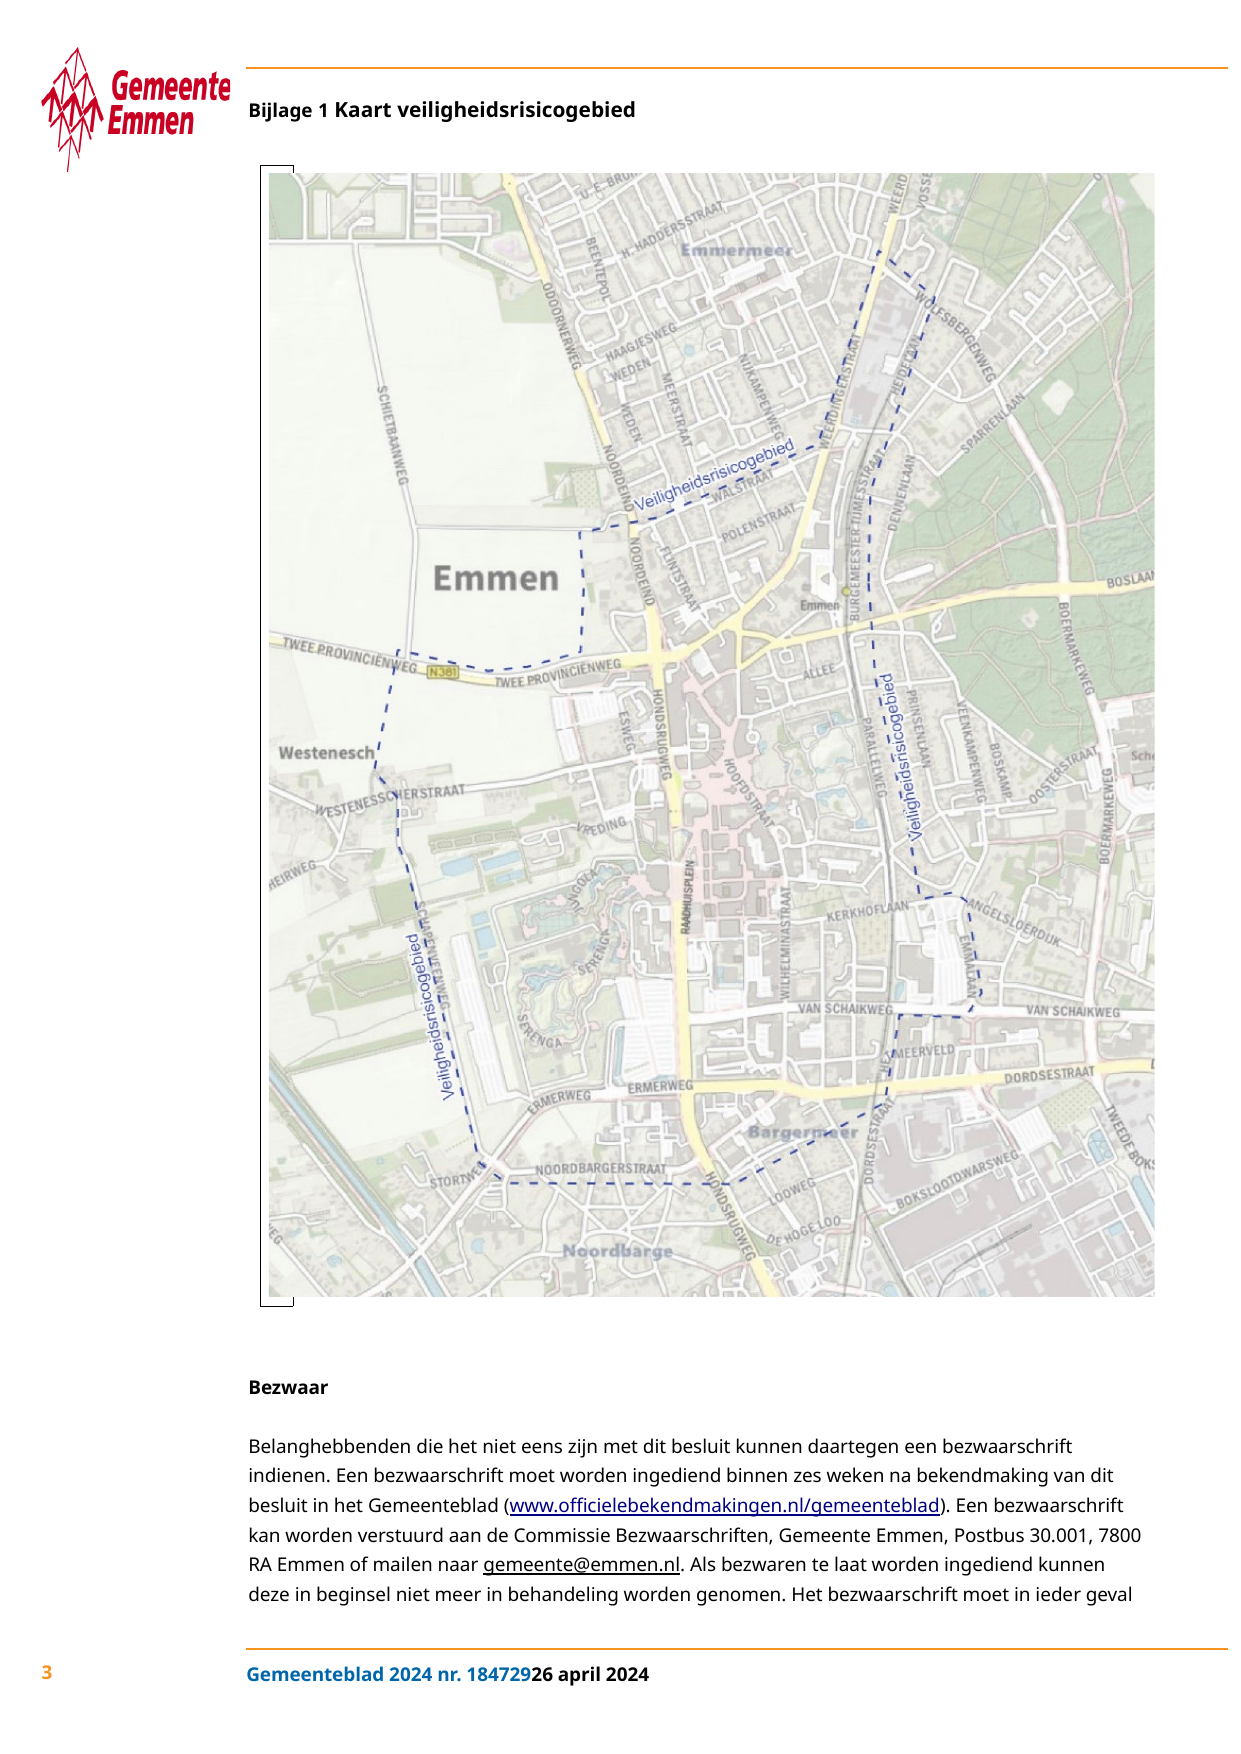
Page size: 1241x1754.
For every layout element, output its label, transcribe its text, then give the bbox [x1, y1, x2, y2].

text Bijlage 1 Kaart veiligheidsrisicogebied [248, 95, 1152, 123]
text Bezwaar [248, 1374, 1152, 1399]
text Belanghebbenden die het niet eens zijn met dit besluit kunnen daartegen een bezwaarschrift indienen. Een bezwaarschrift moet worden ingediend binnen zes weken na bekendmaking van dit besluit in het Gemeenteblad (www.officielebekendmakingen.nl/gemeenteblad). Een bezwaarschrift kan worden verstuurd aan de Commissie Bezwaarschriften, Gemeente Emmen, Postbus 30.001, 7800 RA Emmen of mailen naar gemeente@emmen.nl. Als bezwaren te laat worden ingediend kunnen deze in beginsel niet meer in behandeling worden genomen. Het bezwaarschrift moet in ieder geval [248, 1433, 1152, 1607]
picture [268, 173, 1155, 1297]
picture [41, 47, 231, 172]
